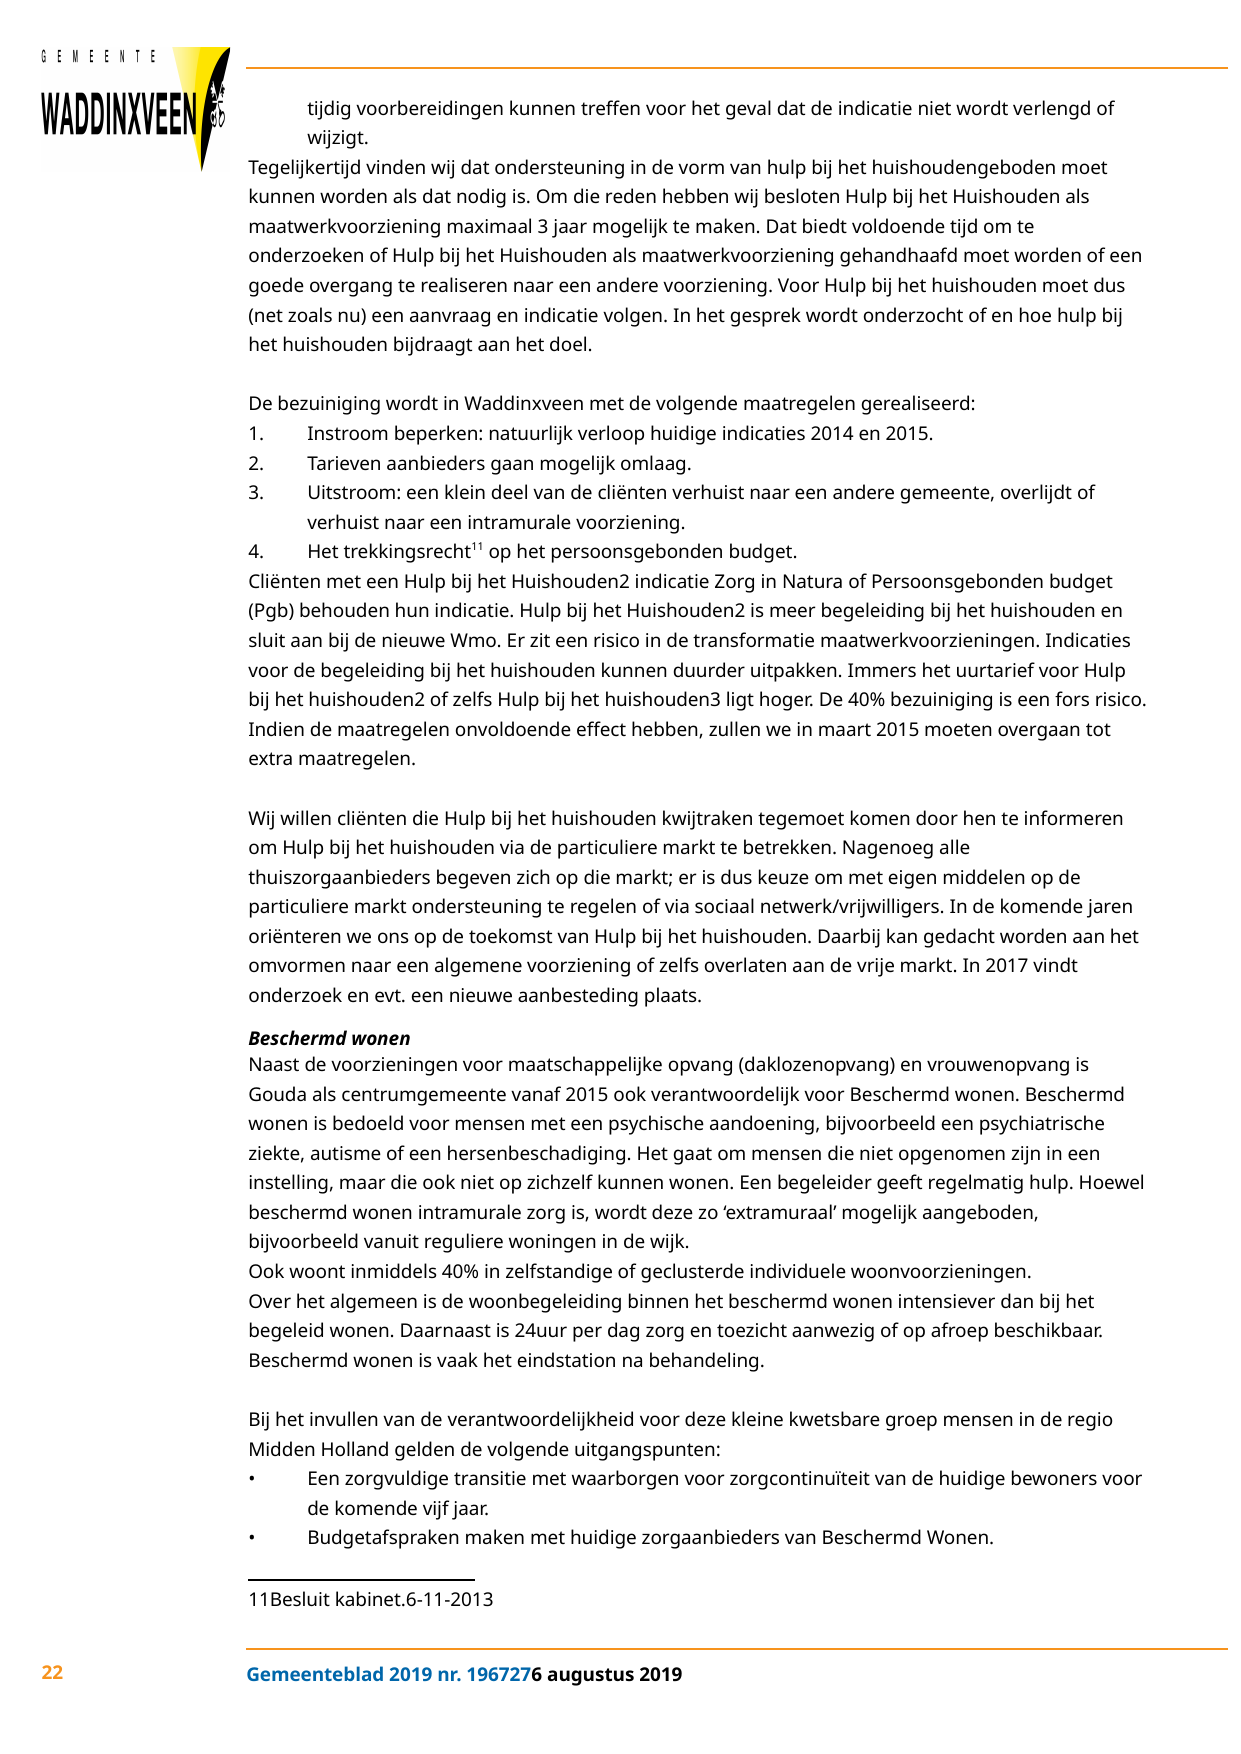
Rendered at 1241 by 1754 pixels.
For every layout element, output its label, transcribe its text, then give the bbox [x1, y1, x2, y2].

text Ook woont inmiddels 40% in zelfstandige of geclusterde individuele woonvoorzieningen. [248, 1258, 1152, 1284]
list Uitstroom: een klein deel van de cliënten verhuist naar een andere gemeente, overlijdt of verhuist naar een intramurale voorziening. [248, 479, 1152, 535]
picture [41, 47, 231, 172]
list Het trekkingsrecht op het persoonsgebonden budget. [248, 538, 1152, 564]
text De bezuiniging wordt in Waddinxveen met de volgende maatregelen gerealiseerd: [248, 391, 1152, 416]
list Instroom beperken: natuurlijk verloop huidige indicaties 2014 en 2015. [248, 420, 1152, 446]
list Besluit kabinet.6-11-2013 [248, 1586, 1152, 1612]
text Beschermd wonen [248, 1025, 1152, 1051]
list Tarieven aanbieders gaan mogelijk omlaag. [248, 450, 1152, 476]
list Een zorgvuldige transitie met waarborgen voor zorgcontinuïteit van de huidige bewoners voor de komende vijf jaar. [248, 1465, 1152, 1521]
text Tegelijkertijd vinden wij dat ondersteuning in de vorm van hulp bij het huishoudengeboden moet kunnen worden als dat nodig is. Om die reden hebben wij besloten Hulp bij het Huishouden als maatwerkvoorziening maximaal 3 jaar mogelijk te maken. Dat biedt voldoende tijd om te onderzoeken of Hulp bij het Huishouden als maatwerkvoorziening gehandhaafd moet worden of een goede overgang te realiseren naar een andere voorziening. Voor Hulp bij het huishouden moet dus (net zoals nu) een aanvraag en indicatie volgen. In het gesprek wordt onderzocht of en hoe hulp bij het huishouden bijdraagt aan het doel. [248, 154, 1152, 357]
list Budgetafspraken maken met huidige zorgaanbieders van Beschermd Wonen. [248, 1524, 1152, 1550]
list tijdig voorbereidingen kunnen treffen voor het geval dat de indicatie niet wordt verlengd of wijzigt. [248, 95, 1152, 150]
text Naast de voorzieningen voor maatschappelijke opvang (daklozenopvang) en vrouwenopvang is Gouda als centrumgemeente vanaf 2015 ook verantwoordelijk voor Beschermd wonen. Beschermd wonen is bedoeld voor mensen met een psychische aandoening, bijvoorbeeld een psychiatrische ziekte, autisme of een hersenbeschadiging. Het gaat om mensen die niet opgenomen zijn in een instelling, maar die ook niet op zichzelf kunnen wonen. Een begeleider geeft regelmatig hulp. Hoewel beschermd wonen intramurale zorg is, wordt deze zo ‘extramuraal’ mogelijk aangeboden, bijvoorbeeld vanuit reguliere woningen in de wijk. [248, 1051, 1152, 1254]
text Bij het invullen van de verantwoordelijkheid voor deze kleine kwetsbare groep mensen in de regio Midden Holland gelden de volgende uitgangspunten: [248, 1406, 1152, 1461]
text Wij willen cliënten die Hulp bij het huishouden kwijtraken tegemoet komen door hen te informeren om Hulp bij het huishouden via de particuliere markt te betrekken. Nagenoeg alle thuiszorgaanbieders begeven zich op die markt; er is dus keuze om met eigen middelen op de particuliere markt ondersteuning te regelen of via sociaal netwerk/vrijwilligers. In de komende jaren oriënteren we ons op de toekomst van Hulp bij het huishouden. Daarbij kan gedacht worden aan het omvormen naar een algemene voorziening of zelfs overlaten aan de vrije markt. In 2017 vindt onderzoek en evt. een nieuwe aanbesteding plaats. [248, 805, 1152, 1008]
text Over het algemeen is de woonbegeleiding binnen het beschermd wonen intensiever dan bij het begeleid wonen. Daarnaast is 24uur per dag zorg en toezicht aanwezig of op afroep beschikbaar. Beschermd wonen is vaak het eindstation na behandeling. [248, 1288, 1152, 1373]
text Cliënten met een Hulp bij het Huishouden2 indicatie Zorg in Natura of Persoonsgebonden budget (Pgb) behouden hun indicatie. Hulp bij het Huishouden2 is meer begeleiding bij het huishouden en sluit aan bij de nieuwe Wmo. Er zit een risico in de transformatie maatwerkvoorzieningen. Indicaties voor de begeleiding bij het huishouden kunnen duurder uitpakken. Immers het uurtarief voor Hulp bij het huishouden2 of zelfs Hulp bij het huishouden3 ligt hoger. De 40% bezuiniging is een fors risico. Indien de maatregelen onvoldoende effect hebben, zullen we in maart 2015 moeten overgaan tot extra maatregelen. [248, 568, 1152, 771]
